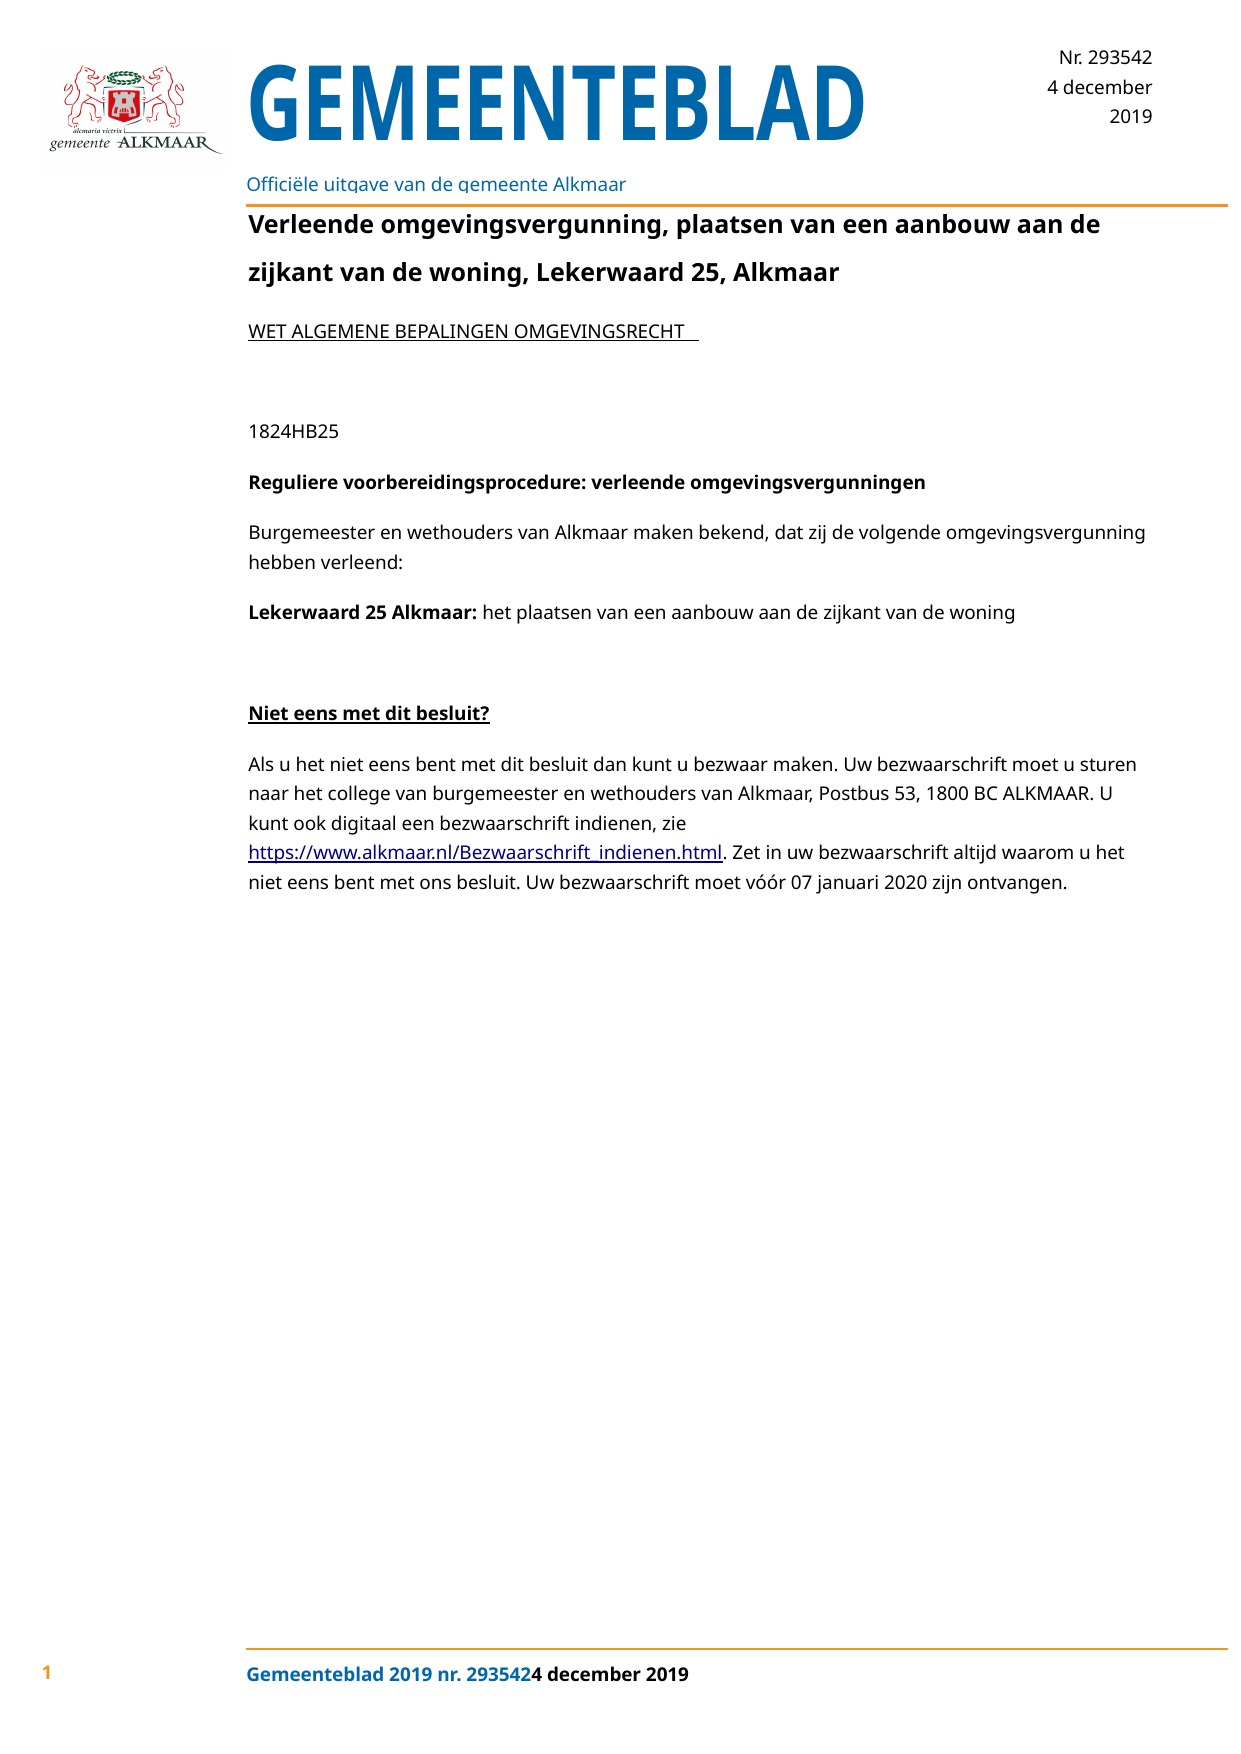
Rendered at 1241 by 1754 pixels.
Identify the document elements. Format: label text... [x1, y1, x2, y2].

picture [41, 47, 231, 172]
text Verleende omgevingsvergunning, plaatsen van een aanbouw aan de zijkant van de woning, Lekerwaard 25, Alkmaar [248, 207, 1152, 288]
text Burgemeester en wethouders van Alkmaar maken bekend, dat zij de volgende omgevingsvergunning hebben verleend: [248, 519, 1152, 575]
text Lekerwaard 25 Alkmaar: het plaatsen van een aanbouw aan de zijkant van de woning [248, 599, 1152, 625]
text 1824HB25 [248, 419, 1152, 444]
text Reguliere voorbereidingsprocedure: verleende omgevingsvergunningen [248, 469, 1152, 495]
text WET ALGEMENE BEPALINGEN OMGEVINGSRECHT [248, 318, 1152, 344]
text Niet eens met dit besluit? [248, 700, 1152, 726]
text Als u het niet eens bent met dit besluit dan kunt u bezwaar maken. Uw bezwaarschrift moet u sturen naar het college van burgemeester en wethouders van Alkmaar, Postbus 53, 1800 BC ALKMAAR. U kunt ook digitaal een bezwaarschrift indienen, zie https://www.alkmaar.nl/Bezwaarschrift_indienen.html. Zet in uw bezwaarschrift altijd waarom u het niet eens bent met ons besluit. Uw bezwaarschrift moet vóór 07 januari 2020 zijn ontvangen. [248, 751, 1152, 895]
